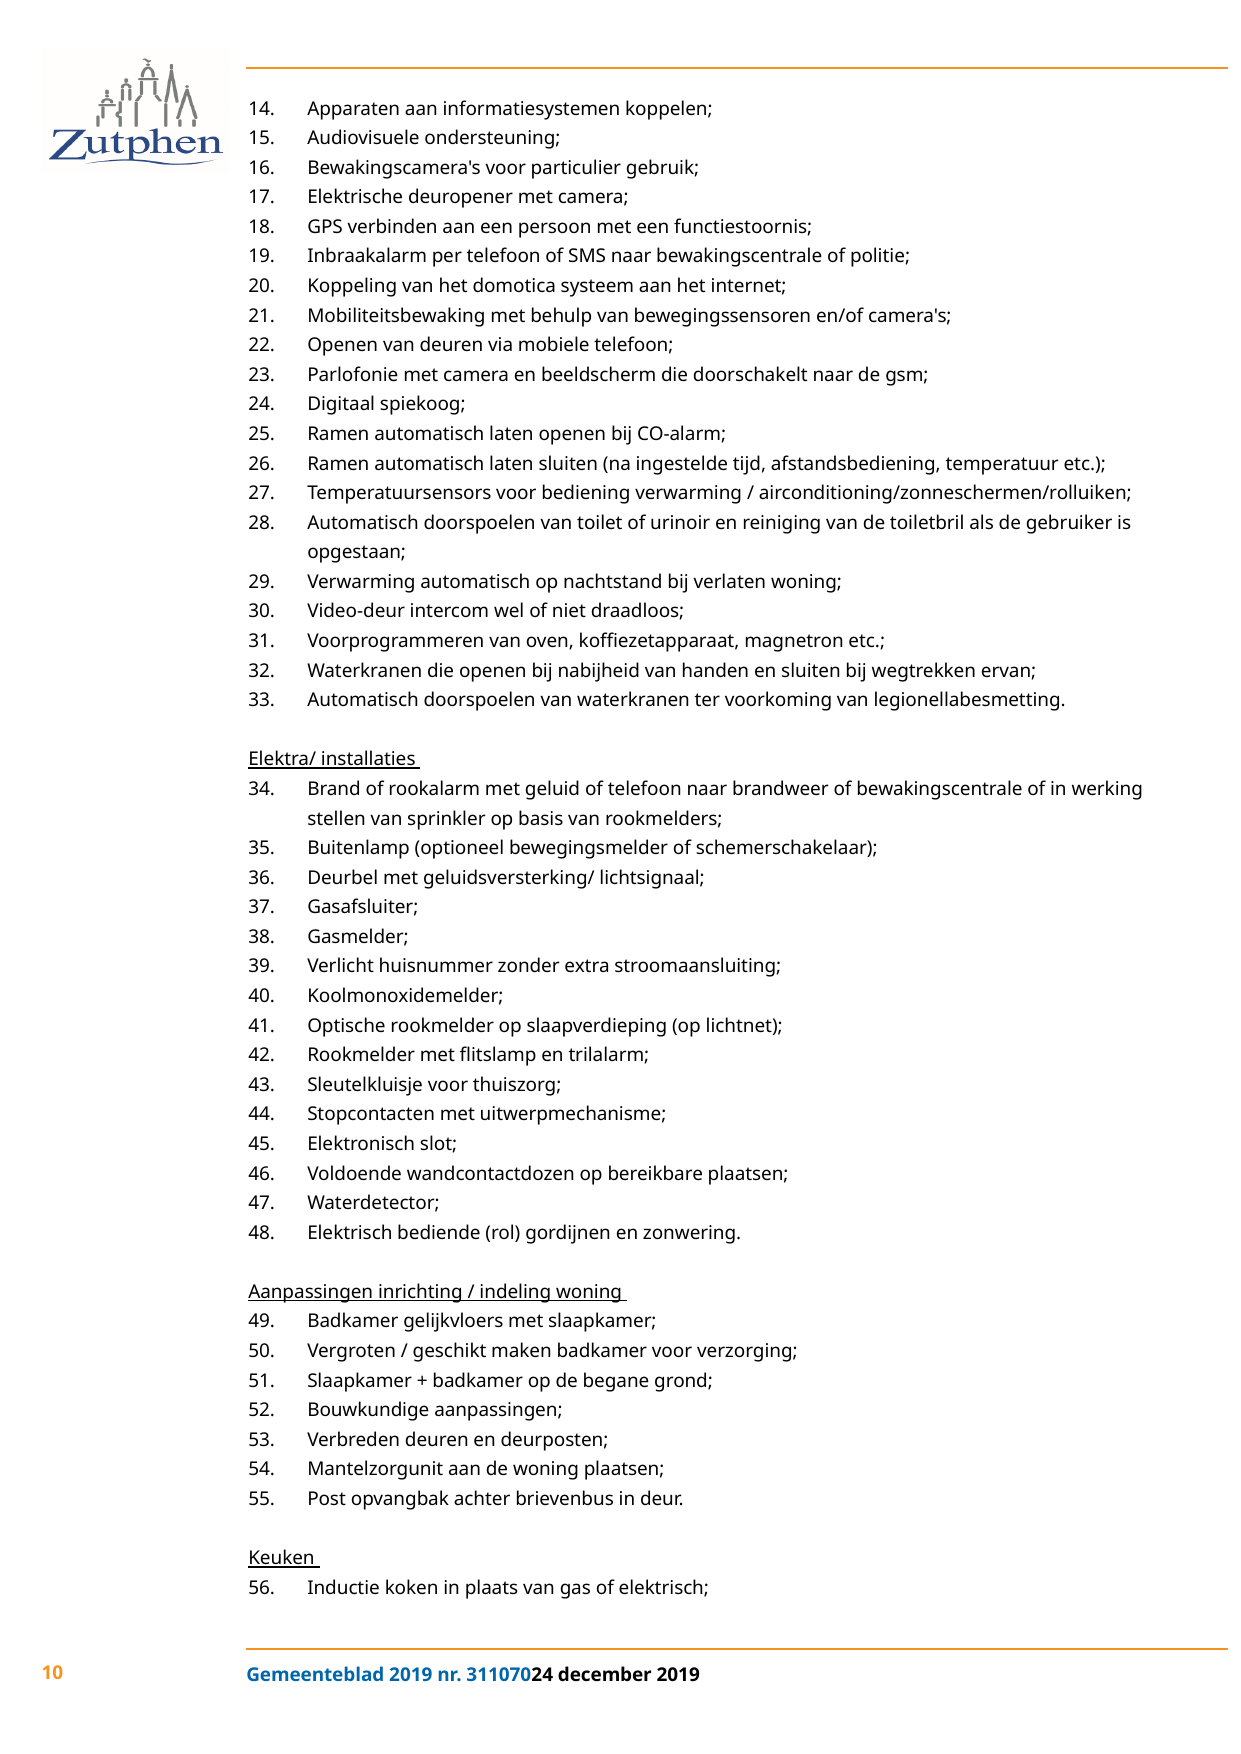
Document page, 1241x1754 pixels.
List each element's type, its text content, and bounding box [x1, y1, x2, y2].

list Stopcontacten met uitwerpmechanisme; [248, 1101, 1152, 1126]
list Apparaten aan informatiesystemen koppelen; [248, 95, 1152, 121]
list Audiovisuele ondersteuning; [248, 124, 1152, 150]
list Bewakingscamera's voor particulier gebruik; [248, 154, 1152, 180]
list Koppeling van het domotica systeem aan het internet; [248, 272, 1152, 298]
list Verlicht huisnummer zonder extra stroomaansluiting; [248, 953, 1152, 978]
list Buitenlamp (optioneel bewegingsmelder of schemerschakelaar); [248, 834, 1152, 860]
list Automatisch doorspoelen van toilet of urinoir en reiniging van de toiletbril als de gebruiker is opgestaan; [248, 509, 1152, 564]
list Bouwkundige aanpassingen; [248, 1396, 1152, 1422]
list Video-deur intercom wel of niet draadloos; [248, 598, 1152, 623]
picture [41, 47, 231, 172]
list Brand of rookalarm met geluid of telefoon naar brandweer of bewakingscentrale of in werking stellen van sprinkler op basis van rookmelders; [248, 775, 1152, 831]
list Waterdetector; [248, 1189, 1152, 1215]
list Elektrisch bediende (rol) gordijnen en zonwering. [248, 1219, 1152, 1245]
list Openen van deuren via mobiele telefoon; [248, 331, 1152, 357]
list Deurbel met geluidsversterking/ lichtsignaal; [248, 864, 1152, 890]
text Aanpassingen inrichting / indeling woning [248, 1278, 1152, 1304]
list Optische rookmelder op slaapverdieping (op lichtnet); [248, 1012, 1152, 1038]
list Digitaal spiekoog; [248, 391, 1152, 416]
list Gasmelder; [248, 923, 1152, 949]
list Ramen automatisch laten openen bij CO-alarm; [248, 420, 1152, 446]
list Elektrische deuropener met camera; [248, 183, 1152, 209]
list Vergroten / geschikt maken badkamer voor verzorging; [248, 1337, 1152, 1363]
list Voldoende wandcontactdozen op bereikbare plaatsen; [248, 1160, 1152, 1186]
list Mobiliteitsbewaking met behulp van bewegingssensoren en/of camera's; [248, 302, 1152, 328]
list Voorprogrammeren van oven, koffiezetapparaat, magnetron etc.; [248, 627, 1152, 653]
list Elektronisch slot; [248, 1130, 1152, 1156]
list Temperatuursensors voor bediening verwarming / airconditioning/zonneschermen/rolluiken; [248, 479, 1152, 505]
list Waterkranen die openen bij nabijheid van handen en sluiten bij wegtrekken ervan; [248, 657, 1152, 683]
list Gasafsluiter; [248, 893, 1152, 919]
list Automatisch doorspoelen van waterkranen ter voorkoming van legionellabesmetting. [248, 686, 1152, 712]
list Mantelzorgunit aan de woning plaatsen; [248, 1456, 1152, 1481]
list Post opvangbak achter brievenbus in deur. [248, 1485, 1152, 1511]
list Slaapkamer + badkamer op de begane grond; [248, 1367, 1152, 1393]
list Verwarming automatisch op nachtstand bij verlaten woning; [248, 568, 1152, 594]
list Rookmelder met flitslamp en trilalarm; [248, 1041, 1152, 1067]
list Verbreden deuren en deurposten; [248, 1426, 1152, 1452]
list GPS verbinden aan een persoon met een functiestoornis; [248, 213, 1152, 239]
list Badkamer gelijkvloers met slaapkamer; [248, 1308, 1152, 1333]
list Sleutelkluisje voor thuiszorg; [248, 1071, 1152, 1097]
text Keuken [248, 1544, 1152, 1570]
list Ramen automatisch laten sluiten (na ingestelde tijd, afstandsbediening, temperatuur etc.); [248, 450, 1152, 476]
list Parlofonie met camera en beeldscherm die doorschakelt naar de gsm; [248, 361, 1152, 387]
text Elektra/ installaties [248, 746, 1152, 771]
list Inductie koken in plaats van gas of elektrisch; [248, 1574, 1152, 1600]
list Koolmonoxidemelder; [248, 982, 1152, 1008]
list Inbraakalarm per telefoon of SMS naar bewakingscentrale of politie; [248, 243, 1152, 268]
